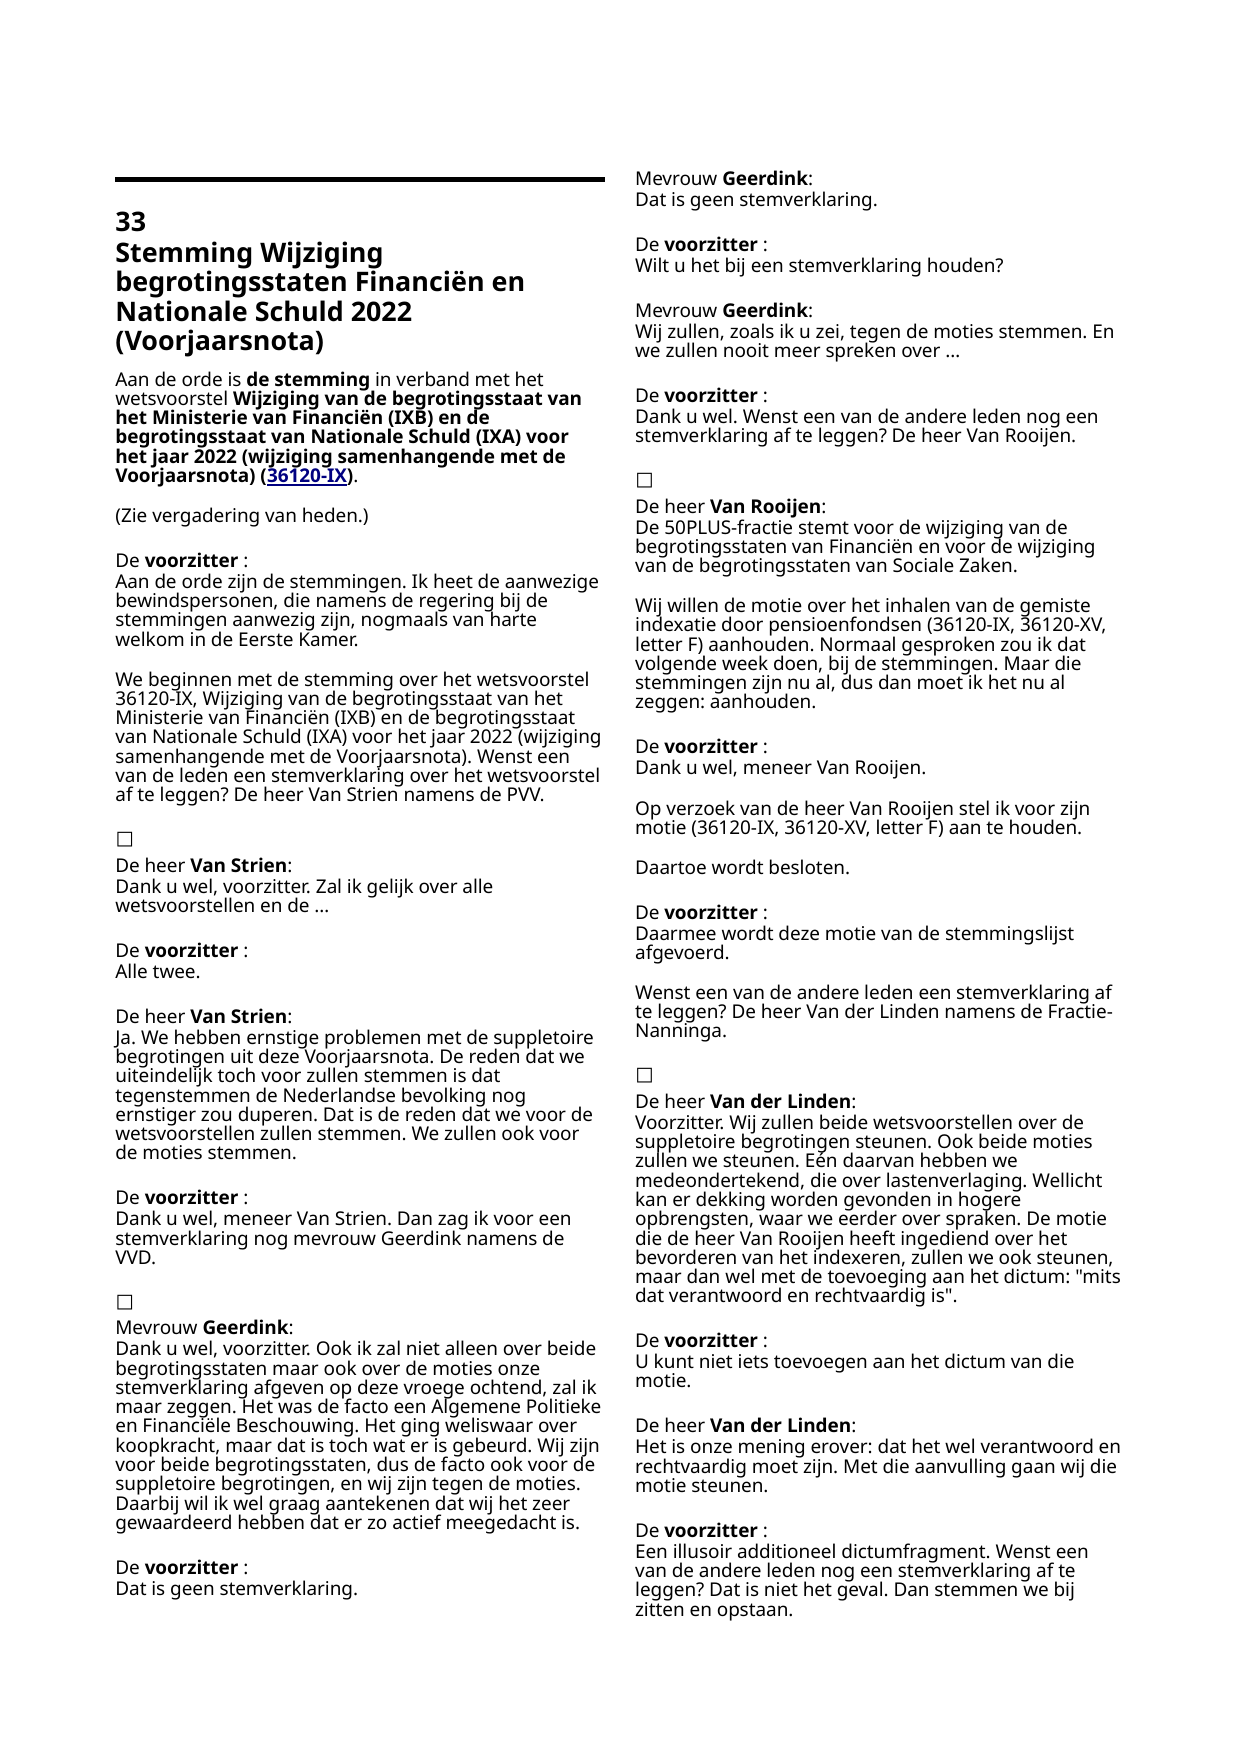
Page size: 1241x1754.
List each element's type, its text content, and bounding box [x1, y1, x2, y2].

text Daarmee wordt deze motie van de stemmingslijst afgevoerd. [635, 924, 1125, 963]
text Mevrouw Geerdink: [115, 1314, 605, 1340]
text Aan de orde zijn de stemmingen. Ik heet de aanwezige bewindspersonen, die namens de regering bij de stemmingen aanwezig zijn, nogmaals van harte welkom in de Eerste Kamer. [115, 573, 605, 650]
text Dank u wel, meneer Van Rooijen. [635, 759, 1125, 779]
text Dank u wel, voorzitter. Zal ik gelijk over alle wetsvoorstellen en de … [115, 878, 605, 916]
text De heer Van der Linden: [635, 1413, 1125, 1438]
text De heer Van Rooijen: [635, 493, 1125, 519]
text Mevrouw Geerdink: [635, 165, 1125, 191]
text Daartoe wordt besloten. [635, 859, 1125, 878]
text Wenst een van de andere leden een stemverklaring af te leggen? De heer Van der Linden namens de Fractie-Nanninga. [635, 984, 1125, 1042]
text 33 [115, 203, 605, 239]
text De voorzitter : [635, 734, 1125, 759]
text Wij zullen, zoals ik u zei, tegen de moties stemmen. En we zullen nooit meer spreken over … [635, 323, 1125, 361]
text De voorzitter : [115, 1184, 605, 1210]
text We beginnen met de stemming over het wetsvoorstel 36120-IX, Wijziging van de begrotingsstaat van het Ministerie van Financiën (IXB) en de begrotingsstaat van Nationale Schuld (IXA) voor het jaar 2022 (wijziging samenhangende met de Voorjaarsnota). Wenst een van de leden een stemverklaring over het wetsvoorstel af te leggen? De heer Van Strien namens de PVV. [115, 671, 605, 806]
text Een illusoir additioneel dictumfragment. Wenst een van de andere leden nog een stemverklaring af te leggen? Dat is niet het geval. Dan stemmen we bij zitten en opstaan. [635, 1543, 1125, 1620]
text Mevrouw Geerdink: [635, 297, 1125, 323]
text Wilt u het bij een stemverklaring houden? [635, 257, 1125, 276]
text Dat is geen stemverklaring. [115, 1579, 605, 1599]
text De voorzitter : [635, 382, 1125, 408]
text Dank u wel. Wenst een van de andere leden nog een stemverklaring af te leggen? De heer Van Rooijen. [635, 408, 1125, 446]
text Stemming Wijziging begrotingsstaten Financiën en Nationale Schuld 2022 (Voorjaarsnota) [115, 239, 605, 371]
text De voorzitter : [635, 231, 1125, 257]
text Ja. We hebben ernstige problemen met de suppletoire begrotingen uit deze Voorjaarsnota. De reden dat we uiteindelijk toch voor zullen stemmen is dat tegenstemmen de Nederlandse bevolking nog ernstiger zou duperen. Dat is de reden dat we voor de wetsvoorstellen zullen stemmen. We zullen ook voor de moties stemmen. [115, 1029, 605, 1164]
text De voorzitter : [115, 547, 605, 573]
text De voorzitter : [115, 937, 605, 963]
text ⬜ [635, 1062, 1125, 1088]
text Alle twee. [115, 963, 605, 982]
text De voorzitter : [635, 899, 1125, 924]
text De heer Van Strien: [115, 852, 605, 878]
text Dank u wel, voorzitter. Ook ik zal niet alleen over beide begrotingsstaten maar ook over de moties onze stemverklaring afgeven op deze vroege ochtend, zal ik maar zeggen. Het was de facto een Algemene Politieke en Financiële Beschouwing. Het ging weliswaar over koopkracht, maar dat is toch wat er is gebeurd. Wij zijn voor beide begrotingsstaten, dus de facto ook voor de suppletoire begrotingen, en wij zijn tegen de moties. Daarbij wil ik wel graag aantekenen dat wij het zeer gewaardeerd hebben dat er zo actief meegedacht is. [115, 1340, 605, 1533]
text De voorzitter : [635, 1327, 1125, 1353]
text Dat is geen stemverklaring. [635, 191, 1125, 210]
text Wij willen de motie over het inhalen van de gemiste indexatie door pensioenfondsen (36120-IX, 36120-XV, letter F) aanhouden. Normaal gesproken zou ik dat volgende week doen, bij de stemmingen. Maar die stemmingen zijn nu al, dus dan moet ik het nu al zeggen: aanhouden. [635, 597, 1125, 713]
text ⬜ [115, 826, 605, 852]
text De heer Van der Linden: [635, 1088, 1125, 1114]
text Op verzoek van de heer Van Rooijen stel ik voor zijn motie (36120-IX, 36120-XV, letter F) aan te houden. [635, 799, 1125, 838]
text De heer Van Strien: [115, 1003, 605, 1029]
text ⬜ [635, 467, 1125, 493]
text De 50PLUS-fractie stemt voor de wijziging van de begrotingsstaten van Financiën en voor de wijziging van de begrotingsstaten van Sociale Zaken. [635, 519, 1125, 576]
text Dank u wel, meneer Van Strien. Dan zag ik voor een stemverklaring nog mevrouw Geerdink namens de VVD. [115, 1210, 605, 1268]
text ⬜ [115, 1289, 605, 1314]
text De voorzitter : [635, 1517, 1125, 1543]
text U kunt niet iets toevoegen aan het dictum van die motie. [635, 1353, 1125, 1392]
text Aan de orde is de stemming in verband met het wetsvoorstel Wijziging van de begrotingsstaat van het Ministerie van Financiën (IXB) en de begrotingsstaat van Nationale Schuld (IXA) voor het jaar 2022 (wijziging samenhangende met de Voorjaarsnota) (36120-IX). [115, 371, 605, 486]
text Voorzitter. Wij zullen beide wetsvoorstellen over de suppletoire begrotingen steunen. Ook beide moties zullen we steunen. Eén daarvan hebben we medeondertekend, die over lastenverlaging. Wellicht kan er dekking worden gevonden in hogere opbrengsten, waar we eerder over spraken. De motie die de heer Van Rooijen heeft ingediend over het bevorderen van het indexeren, zullen we ook steunen, maar dan wel met de toevoeging aan het dictum: "mits dat verantwoord en rechtvaardig is". [635, 1114, 1125, 1307]
text De voorzitter : [115, 1554, 605, 1579]
text Het is onze mening erover: dat het wel verantwoord en rechtvaardig moet zijn. Met die aanvulling gaan wij die motie steunen. [635, 1438, 1125, 1496]
text (Zie vergadering van heden.) [115, 507, 605, 526]
